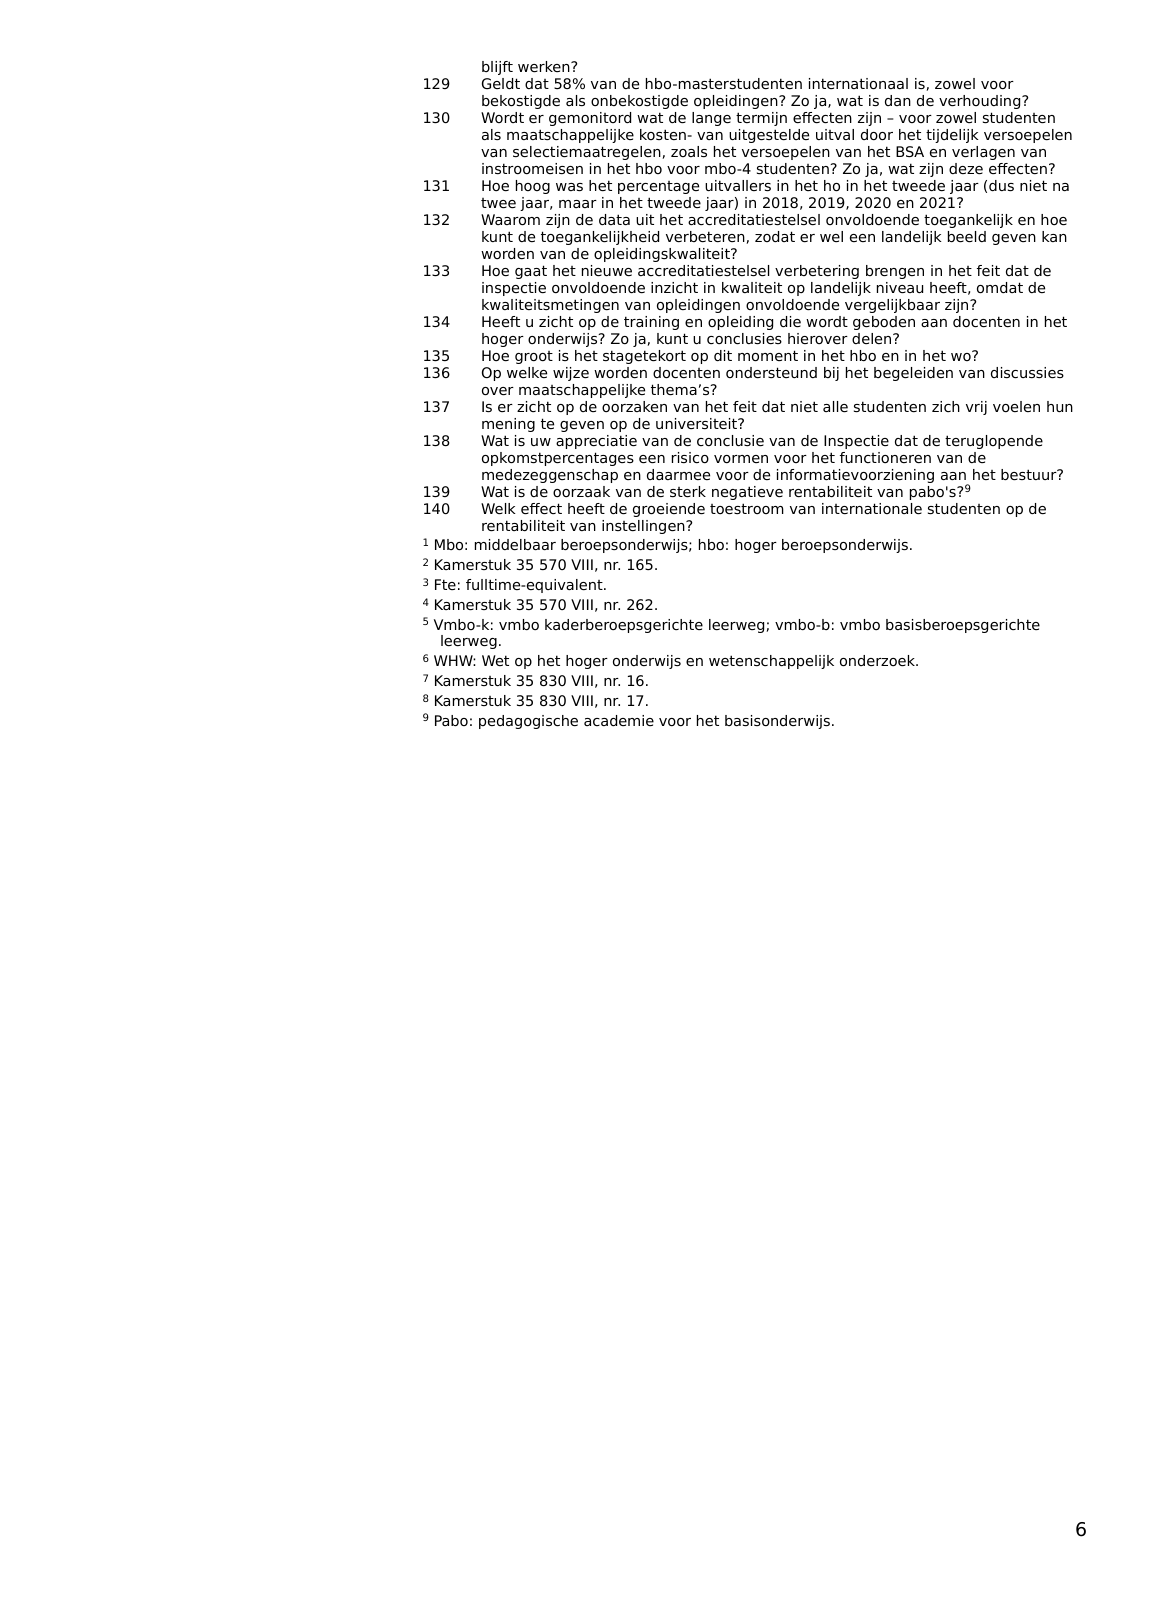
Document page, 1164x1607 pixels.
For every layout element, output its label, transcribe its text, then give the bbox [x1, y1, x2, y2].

table_cell Is er zicht op de oorzaken van het feit dat niet alle studenten zich vrij voelen hun mening te geven op de universiteit? [475, 399, 1087, 433]
table_cell blijft werken? [475, 59, 1087, 76]
table_cell Wat is de oorzaak van de sterk negatieve rentabiliteit van pabo's?9 [475, 484, 1087, 501]
table_cell Heeft u zicht op de training en opleiding die wordt geboden aan docenten in het hoger onderwijs? Zo ja, kunt u conclusies hierover delen? [475, 314, 1087, 348]
table_cell Hoe groot is het stagetekort op dit moment in het hbo en in het wo? [475, 348, 1087, 365]
table_cell Waarom zijn de data uit het accreditatiestelsel onvoldoende toegankelijk en hoe kunt de toegankelijkheid verbeteren, zodat er wel een landelijk beeld geven kan worden van de opleidingskwaliteit? [475, 212, 1087, 263]
table_cell 133 [422, 263, 475, 314]
table_cell Geldt dat 58% van de hbo-masterstudenten internationaal is, zowel voor bekostigde als onbekostigde opleidingen? Zo ja, wat is dan de verhouding? [475, 76, 1087, 110]
table_cell Hoe hoog was het percentage uitvallers in het ho in het tweede jaar (dus niet na twee jaar, maar in het tweede jaar) in 2018, 2019, 2020 en 2021? [475, 178, 1087, 212]
table_cell 138 [422, 433, 475, 483]
table_cell Wordt er gemonitord wat de lange termijn effecten zijn – voor zowel studenten als maatschappelijke kosten- van uitgestelde uitval door het tijdelijk versoepelen van selectiemaatregelen, zoals het versoepelen van het BSA en verlagen van instroomeisen in het hbo voor mbo-4 studenten? Zo ja, wat zijn deze effecten? [475, 110, 1087, 178]
table_cell 132 [422, 212, 475, 263]
table_cell 137 [422, 399, 475, 433]
table_cell 140 [422, 501, 475, 534]
table_cell 134 [422, 314, 475, 348]
table_cell 136 [422, 365, 475, 399]
table_cell Wat is uw appreciatie van de conclusie van de Inspectie dat de teruglopende opkomstpercentages een risico vormen voor het functioneren van de medezeggenschap en daarmee voor de informatievoorziening aan het bestuur? [475, 433, 1087, 483]
table_cell Welk effect heeft de groeiende toestroom van internationale studenten op de rentabiliteit van instellingen? [475, 501, 1087, 534]
table_cell 139 [422, 484, 475, 501]
table_cell 1 Mbo: middelbaar beroepsonderwijs; hbo: hoger beroepsonderwijs. 2 Kamerstuk 35 570 VIII, nr. 165. 3 Fte: fulltime-equivalent. 4 Kamerstuk 35 570 VIII, nr. 262. 5 Vmbo-k: vmbo kaderberoepsgerichte leerweg; vmbo-b: vmbo basisberoepsgerichte leerweg. 6 WHW: Wet op het hoger onderwijs en wetenschappelijk onderzoek. 7 Kamerstuk 35 830 VIII, nr. 16. 8 Kamerstuk 35 830 VIII, nr. 17. 9 Pabo: pedagogische academie voor het basisonderwijs. [422, 535, 1087, 729]
table_cell 131 [422, 178, 475, 212]
table_cell Hoe gaat het nieuwe accreditatiestelsel verbetering brengen in het feit dat de inspectie onvoldoende inzicht in kwaliteit op landelijk niveau heeft, omdat de kwaliteitsmetingen van opleidingen onvoldoende vergelijkbaar zijn? [475, 263, 1087, 314]
table_cell [422, 59, 475, 76]
table_cell 129 [422, 76, 475, 110]
table_cell Op welke wijze worden docenten ondersteund bij het begeleiden van discussies over maatschappelijke thema’s? [475, 365, 1087, 399]
table_cell 135 [422, 348, 475, 365]
table_cell 130 [422, 110, 475, 178]
